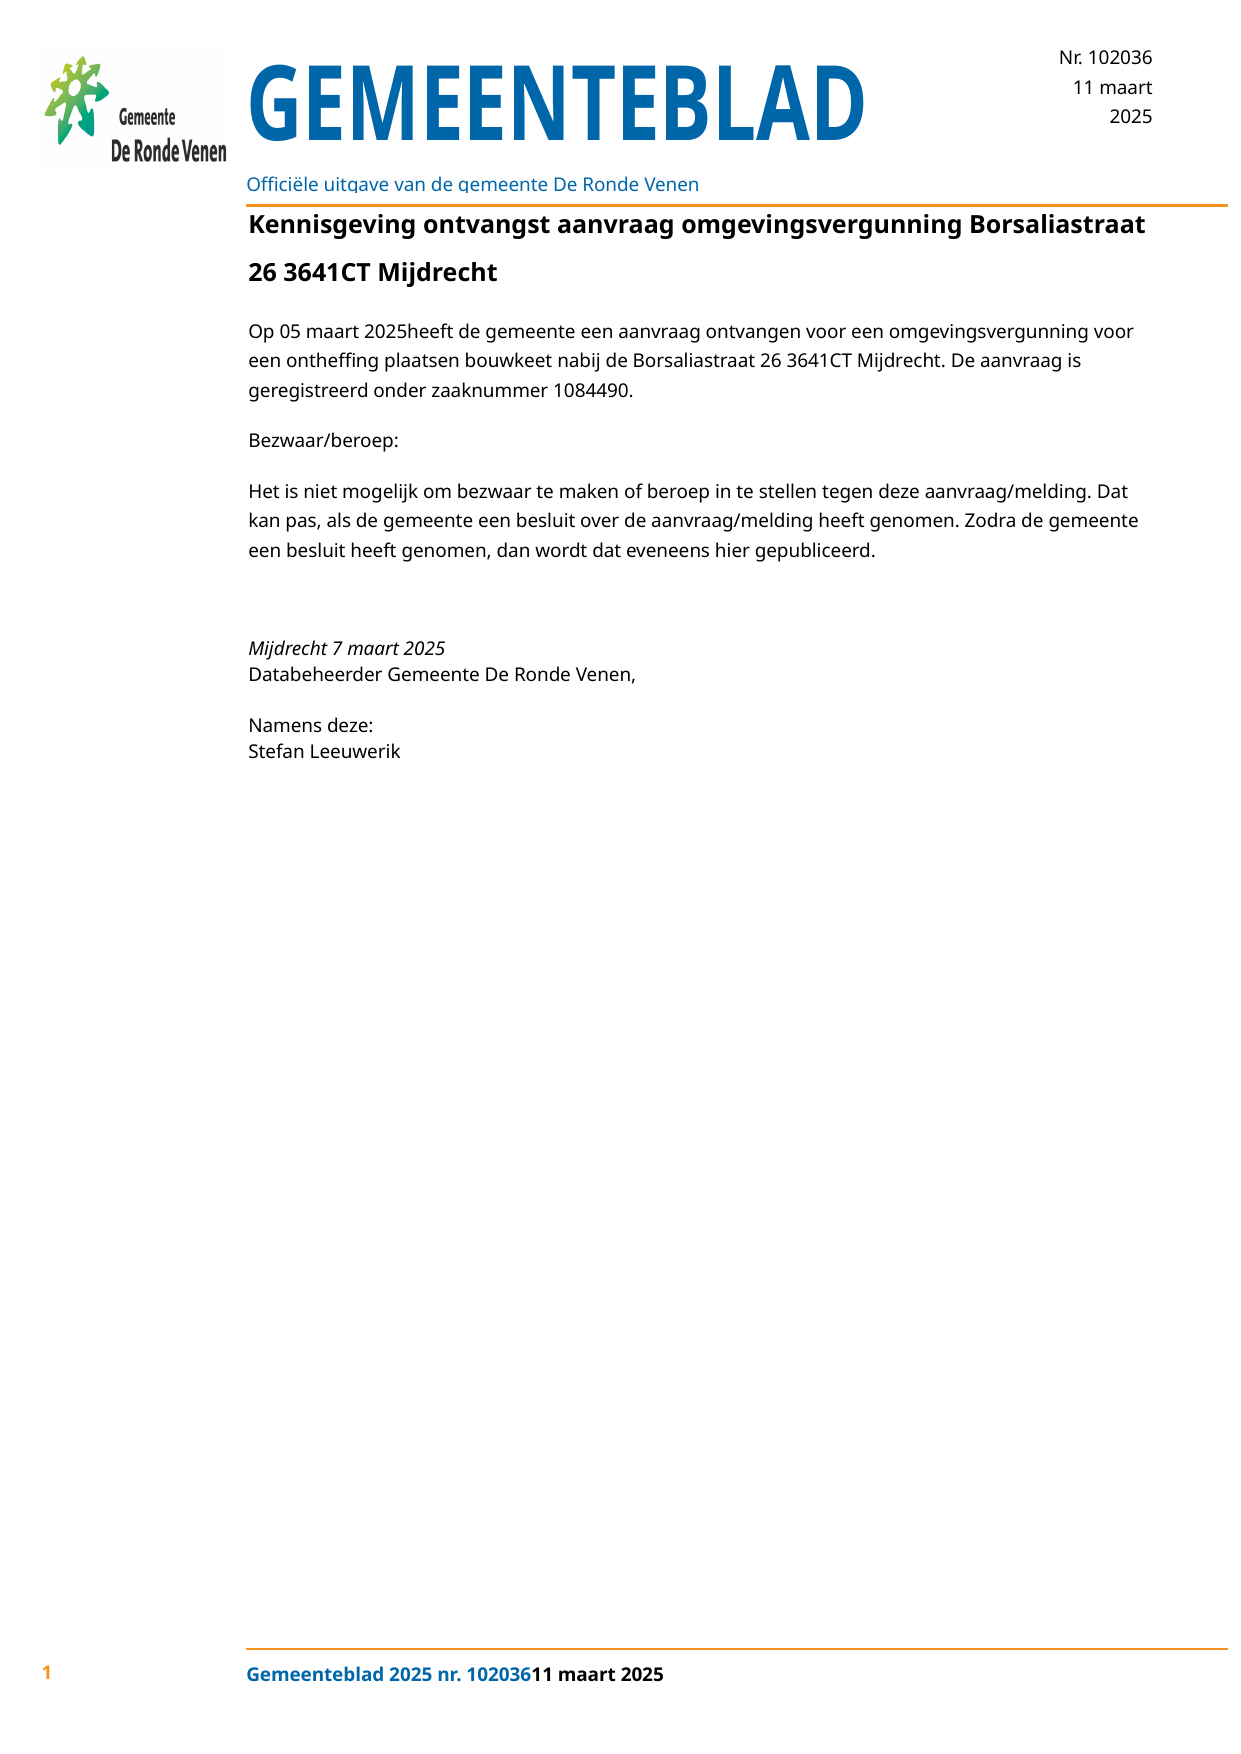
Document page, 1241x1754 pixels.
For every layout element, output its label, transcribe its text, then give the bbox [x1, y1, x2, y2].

text Bezwaar/beroep: [248, 427, 1152, 453]
picture [41, 47, 231, 172]
text Kennisgeving ontvangst aanvraag omgevingsvergunning Borsaliastraat 26 3641CT Mijdrecht [248, 207, 1152, 288]
text Namens deze: [248, 712, 1152, 738]
text Databeheerder Gemeente De Ronde Venen, [248, 661, 1152, 687]
text Op 05 maart 2025heeft de gemeente een aanvraag ontvangen voor een omgevingsvergunning voor een ontheffing plaatsen bouwkeet nabij de Borsaliastraat 26 3641CT Mijdrecht. De aanvraag is geregistreerd onder zaaknummer 1084490. [248, 318, 1152, 403]
text Stefan Leeuwerik [248, 738, 1152, 764]
text Mijdrecht 7 maart 2025 [248, 635, 1152, 661]
text Het is niet mogelijk om bezwaar te maken of beroep in te stellen tegen deze aanvraag/melding. Dat kan pas, als de gemeente een besluit over de aanvraag/melding heeft genomen. Zodra de gemeente een besluit heeft genomen, dan wordt dat eveneens hier gepubliceerd. [248, 478, 1152, 563]
